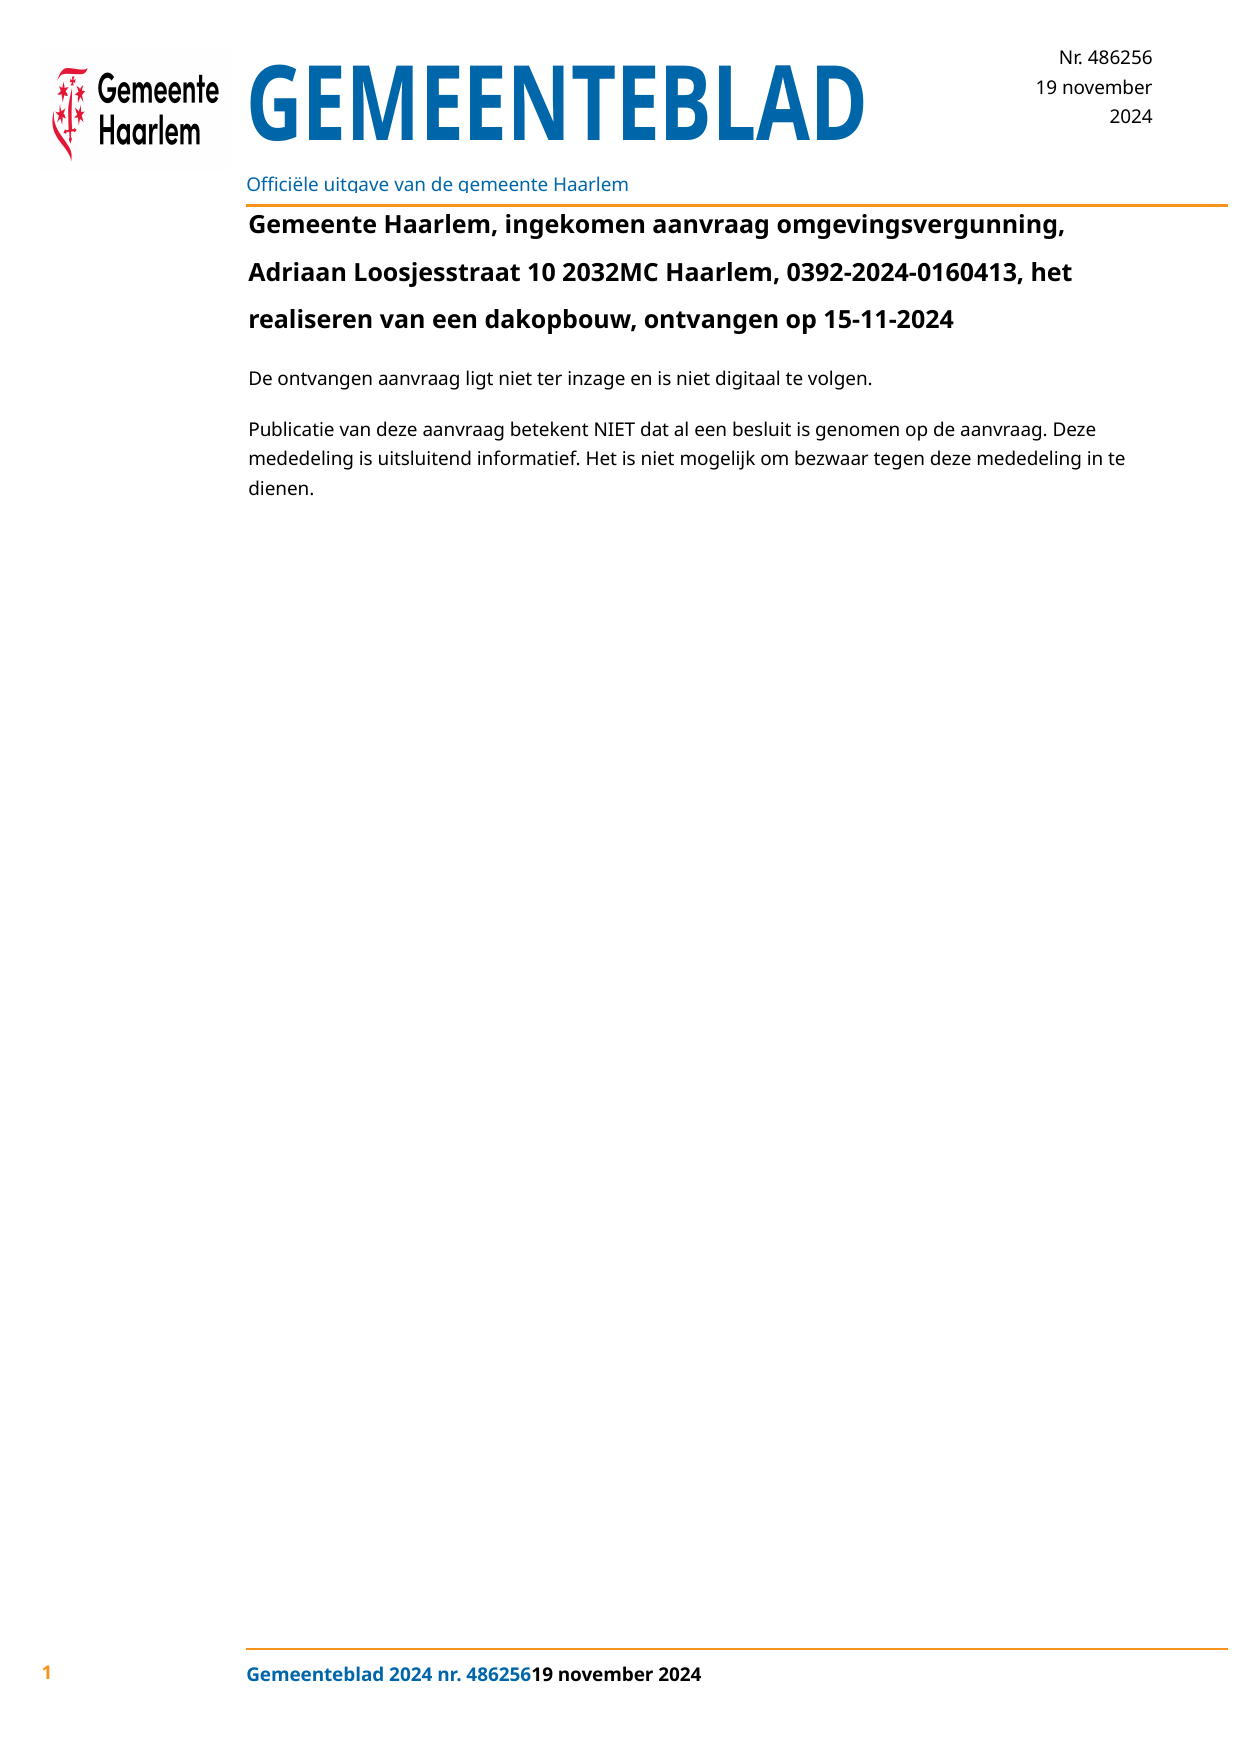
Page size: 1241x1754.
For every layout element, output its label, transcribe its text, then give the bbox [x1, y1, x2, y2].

text De ontvangen aanvraag ligt niet ter inzage en is niet digitaal te volgen. [248, 366, 1152, 391]
picture [41, 47, 231, 172]
text Publicatie van deze aanvraag betekent NIET dat al een besluit is genomen op de aanvraag. Deze mededeling is uitsluitend informatief. Het is niet mogelijk om bezwaar tegen deze mededeling in te dienen. [248, 416, 1152, 501]
text Gemeente Haarlem, ingekomen aanvraag omgevingsvergunning, Adriaan Loosjesstraat 10 2032MC Haarlem, 0392-2024-0160413, het realiseren van een dakopbouw, ontvangen op 15-11-2024 [248, 207, 1152, 336]
